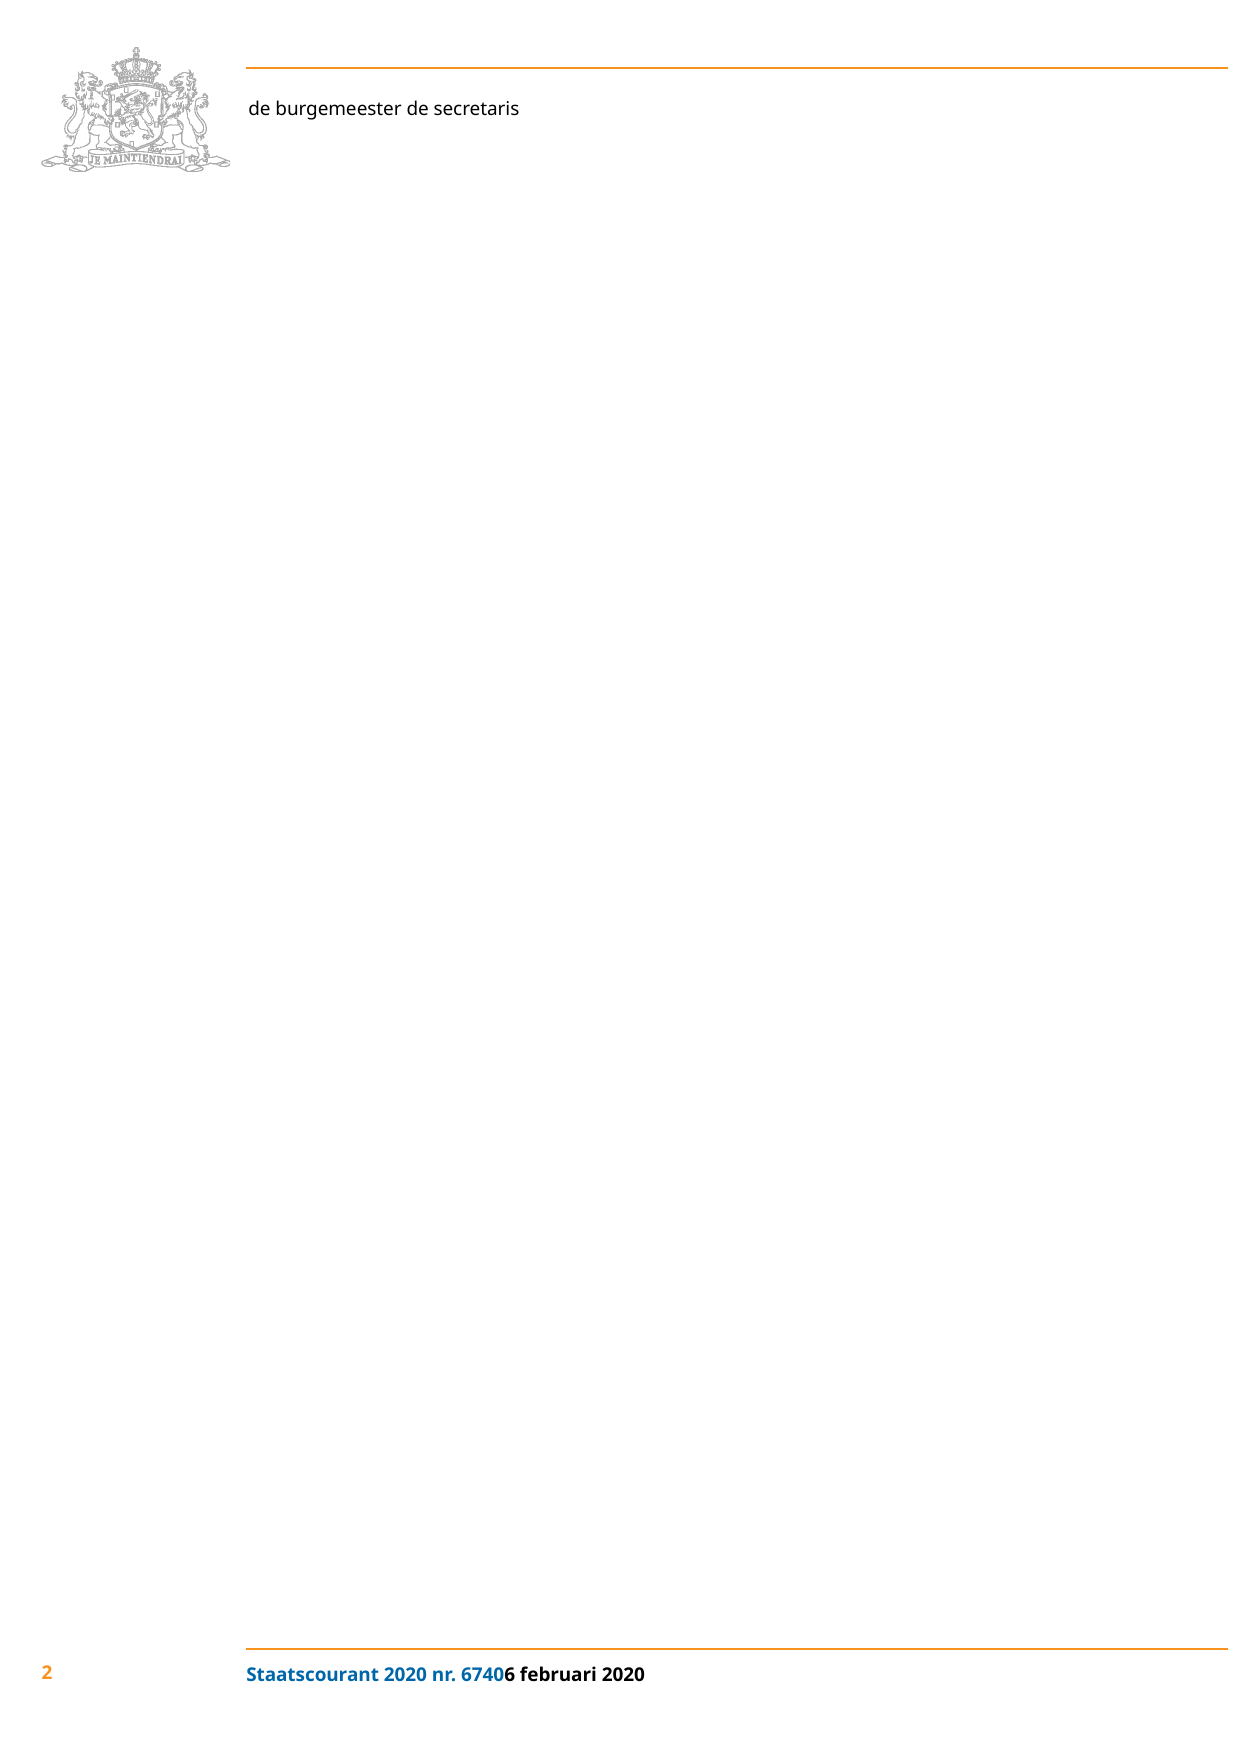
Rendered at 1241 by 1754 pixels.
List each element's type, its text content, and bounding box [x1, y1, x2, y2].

text de burgemeester de secretaris [248, 95, 1152, 121]
picture [41, 47, 231, 172]
